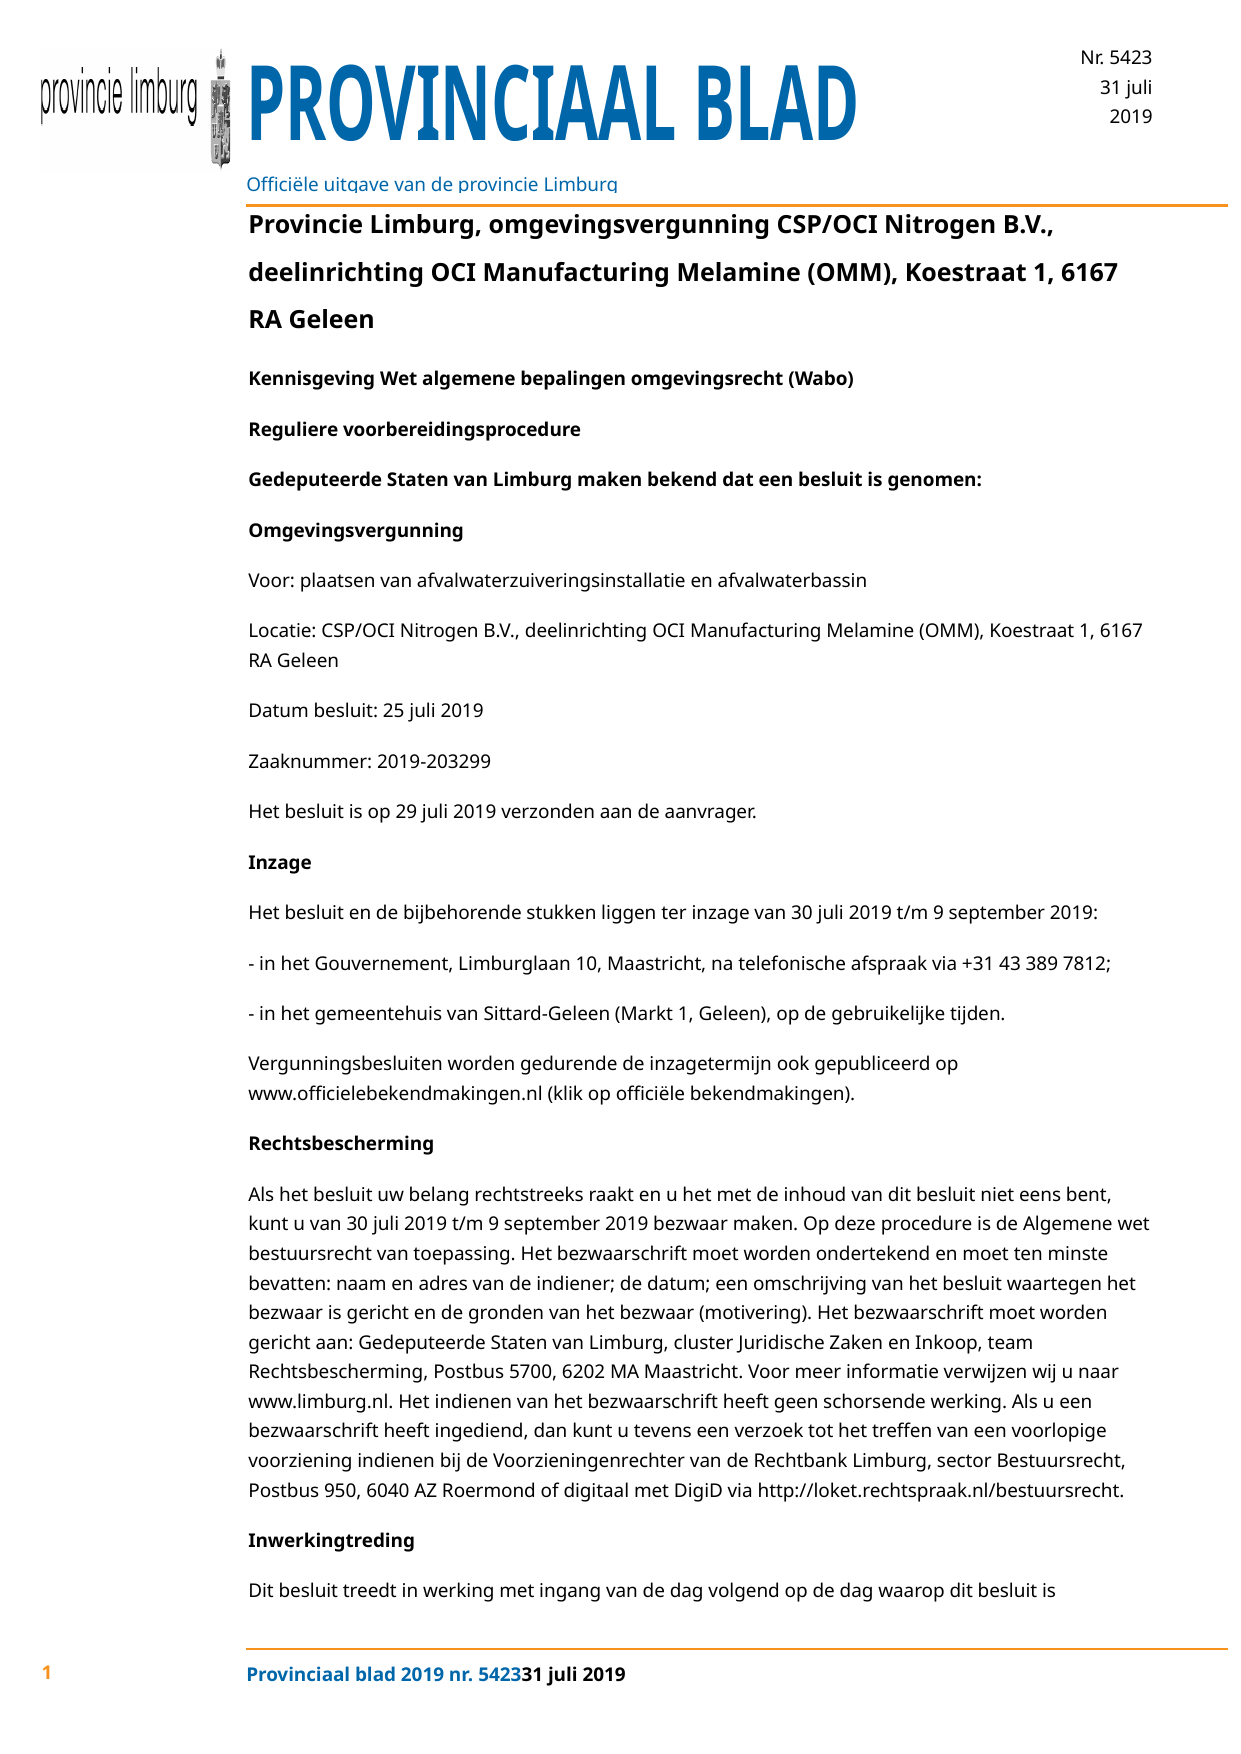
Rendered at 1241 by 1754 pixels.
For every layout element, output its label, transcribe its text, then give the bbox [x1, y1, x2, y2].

text Datum besluit: 25 juli 2019 [248, 698, 1152, 723]
text - in het Gouvernement, Limburglaan 10, Maastricht, na telefonische afspraak via +31 43 389 7812; [248, 950, 1152, 975]
text Kennisgeving Wet algemene bepalingen omgevingsrecht (Wabo) [248, 366, 1152, 391]
text Reguliere voorbereidingsprocedure [248, 416, 1152, 442]
text Gedeputeerde Staten van Limburg maken bekend dat een besluit is genomen: [248, 466, 1152, 492]
text Vergunningsbesluiten worden gedurende de inzagetermijn ook gepubliceerd op www.officielebekendmakingen.nl (klik op officiële bekendmakingen). [248, 1051, 1152, 1106]
text Locatie: CSP/OCI Nitrogen B.V., deelinrichting OCI Manufacturing Melamine (OMM), Koestraat 1, 6167 RA Geleen [248, 618, 1152, 673]
text - in het gemeentehuis van Sittard-Geleen (Markt 1, Geleen), op de gebruikelijke tijden. [248, 1000, 1152, 1026]
text Dit besluit treedt in werking met ingang van de dag volgend op de dag waarop dit besluit is [248, 1578, 1152, 1603]
text Als het besluit uw belang rechtstreeks raakt en u het met de inhoud van dit besluit niet eens bent, kunt u van 30 juli 2019 t/m 9 september 2019 bezwaar maken. Op deze procedure is de Algemene wet bestuursrecht van toepassing. Het bezwaarschrift moet worden ondertekend en moet ten minste bevatten: naam en adres van de indiener; de datum; een omschrijving van het besluit waartegen het bezwaar is gericht en de gronden van het bezwaar (motivering). Het bezwaarschrift moet worden gericht aan: Gedeputeerde Staten van Limburg, cluster Juridische Zaken en Inkoop, team Rechtsbescherming, Postbus 5700, 6202 MA Maastricht. Voor meer informatie verwijzen wij u naar www.limburg.nl. Het indienen van het bezwaarschrift heeft geen schorsende werking. Als u een bezwaarschrift heeft ingediend, dan kunt u tevens een verzoek tot het treffen van een voorlopige voorziening indienen bij de Voorzieningenrechter van de Rechtbank Limburg, sector Bestuursrecht, Postbus 950, 6040 AZ Roermond of digitaal met DigiD via http://loket.rechtspraak.nl/bestuursrecht. [248, 1181, 1152, 1502]
text Zaaknummer: 2019-203299 [248, 748, 1152, 774]
text Het besluit en de bijbehorende stukken liggen ter inzage van 30 juli 2019 t/m 9 september 2019: [248, 899, 1152, 925]
picture [41, 47, 231, 172]
text Omgevingsvergunning [248, 517, 1152, 542]
text Voor: plaatsen van afvalwaterzuiveringsinstallatie en afvalwaterbassin [248, 567, 1152, 593]
text Het besluit is op 29 juli 2019 verzonden aan de aanvrager. [248, 798, 1152, 824]
text Provincie Limburg, omgevingsvergunning CSP/OCI Nitrogen B.V., deelinrichting OCI Manufacturing Melamine (OMM), Koestraat 1, 6167 RA Geleen [248, 207, 1152, 336]
text Rechtsbescherming [248, 1131, 1152, 1156]
text Inwerkingtreding [248, 1527, 1152, 1553]
text Inzage [248, 849, 1152, 874]
